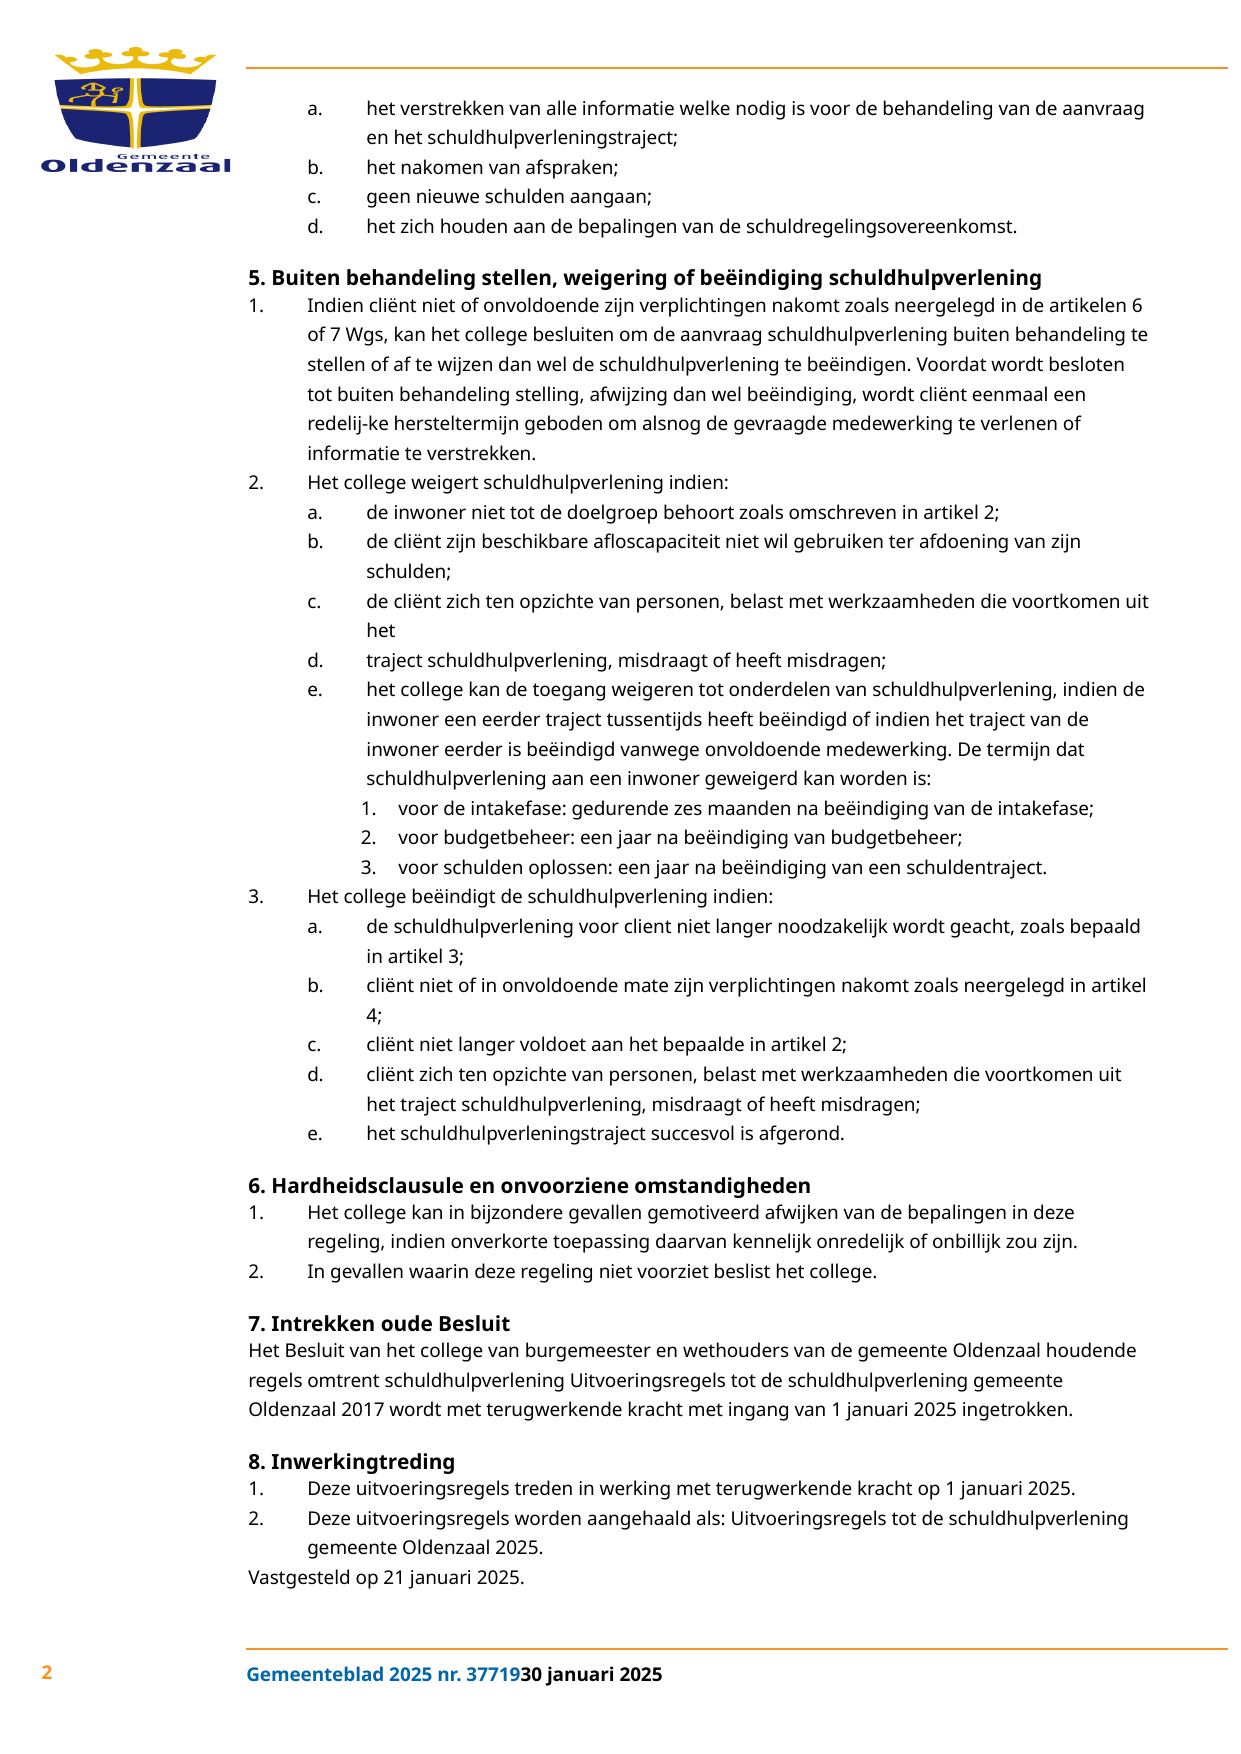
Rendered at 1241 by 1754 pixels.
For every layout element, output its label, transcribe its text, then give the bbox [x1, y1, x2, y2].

text Vastgesteld op 21 januari 2025. [248, 1564, 1152, 1590]
list cliënt niet of in onvoldoende mate zijn verplichtingen nakomt zoals neergelegd in artikel 4; [307, 972, 1152, 1028]
list Deze uitvoeringsregels worden aangehaald als: Uitvoeringsregels tot de schuldhulpverlening gemeente Oldenzaal 2025. [248, 1505, 1152, 1560]
list het nakomen van afspraken; [307, 154, 1152, 180]
list traject schuldhulpverlening, misdraagt of heeft misdragen; [307, 647, 1152, 673]
list het college kan de toegang weigeren tot onderdelen van schuldhulpverlening, indien de inwoner een eerder traject tussentijds heeft beëindigd of indien het traject van de inwoner eerder is beëindigd vanwege onvoldoende medewerking. De termijn dat schuldhulpverlening aan een inwoner geweigerd kan worden is: [307, 677, 1152, 791]
list cliënt niet langer voldoet aan het bepaalde in artikel 2; [307, 1032, 1152, 1057]
list Indien cliënt niet of onvoldoende zijn verplichtingen nakomt zoals neergelegd in de artikelen 6 of 7 Wgs, kan het college besluiten om de aanvraag schuldhulpverlening buiten behandeling te stellen of af te wijzen dan wel de schuldhulpverlening te beëindigen. Voordat wordt besloten tot buiten behandeling stelling, afwijzing dan wel beëindiging, wordt cliënt eenmaal een redelij-ke hersteltermijn geboden om alsnog de gevraagde medewerking te verlenen of informatie te verstrekken. [248, 292, 1152, 466]
list de inwoner niet tot de doelgroep behoort zoals omschreven in artikel 2; [307, 499, 1152, 525]
list Deze uitvoeringsregels treden in werking met terugwerkende kracht op 1 januari 2025. [248, 1475, 1152, 1501]
list Het college beëindigt de schuldhulpverlening indien: [248, 884, 1152, 909]
list voor schulden oplossen: een jaar na beëindiging van een schuldentraject. [361, 854, 1152, 880]
text 8. Inwerkingtreding [248, 1447, 1152, 1475]
list het schuldhulpverleningstraject succesvol is afgerond. [307, 1120, 1152, 1146]
text Het Besluit van het college van burgemeester en wethouders van de gemeente Oldenzaal houdende regels omtrent schuldhulpverlening Uitvoeringsregels tot de schuldhulpverlening gemeente Oldenzaal 2017 wordt met terugwerkende kracht met ingang van 1 januari 2025 ingetrokken. [248, 1337, 1152, 1422]
list de cliënt zich ten opzichte van personen, belast met werkzaamheden die voortkomen uit het [307, 588, 1152, 643]
list de schuldhulpverlening voor client niet langer noodzakelijk wordt geacht, zoals bepaald in artikel 3; [307, 913, 1152, 968]
list voor de intakefase: gedurende zes maanden na beëindiging van de intakefase; [361, 795, 1152, 821]
list Het college kan in bijzondere gevallen gemotiveerd afwijken van de bepalingen in deze regeling, indien onverkorte toepassing daarvan kennelijk onredelijk of onbillijk zou zijn. [248, 1199, 1152, 1254]
list het verstrekken van alle informatie welke nodig is voor de behandeling van de aanvraag en het schuldhulpverleningstraject; [307, 95, 1152, 150]
list Het college weigert schuldhulpverlening indien: [248, 469, 1152, 495]
text 5. Buiten behandeling stellen, weigering of beëindiging schuldhulpverlening [248, 263, 1152, 292]
list het zich houden aan de bepalingen van de schuldregelingsovereenkomst. [307, 213, 1152, 239]
text 6. Hardheidsclausule en onvoorziene omstandigheden [248, 1171, 1152, 1199]
picture [41, 47, 231, 172]
list geen nieuwe schulden aangaan; [307, 183, 1152, 209]
list voor budgetbeheer: een jaar na beëindiging van budgetbeheer; [361, 824, 1152, 850]
list In gevallen waarin deze regeling niet voorziet beslist het college. [248, 1258, 1152, 1284]
list de cliënt zijn beschikbare afloscapaciteit niet wil gebruiken ter afdoening van zijn schulden; [307, 529, 1152, 584]
text 7. Intrekken oude Besluit [248, 1309, 1152, 1337]
list cliënt zich ten opzichte van personen, belast met werkzaamheden die voortkomen uit het traject schuldhulpverlening, misdraagt of heeft misdragen; [307, 1061, 1152, 1116]
